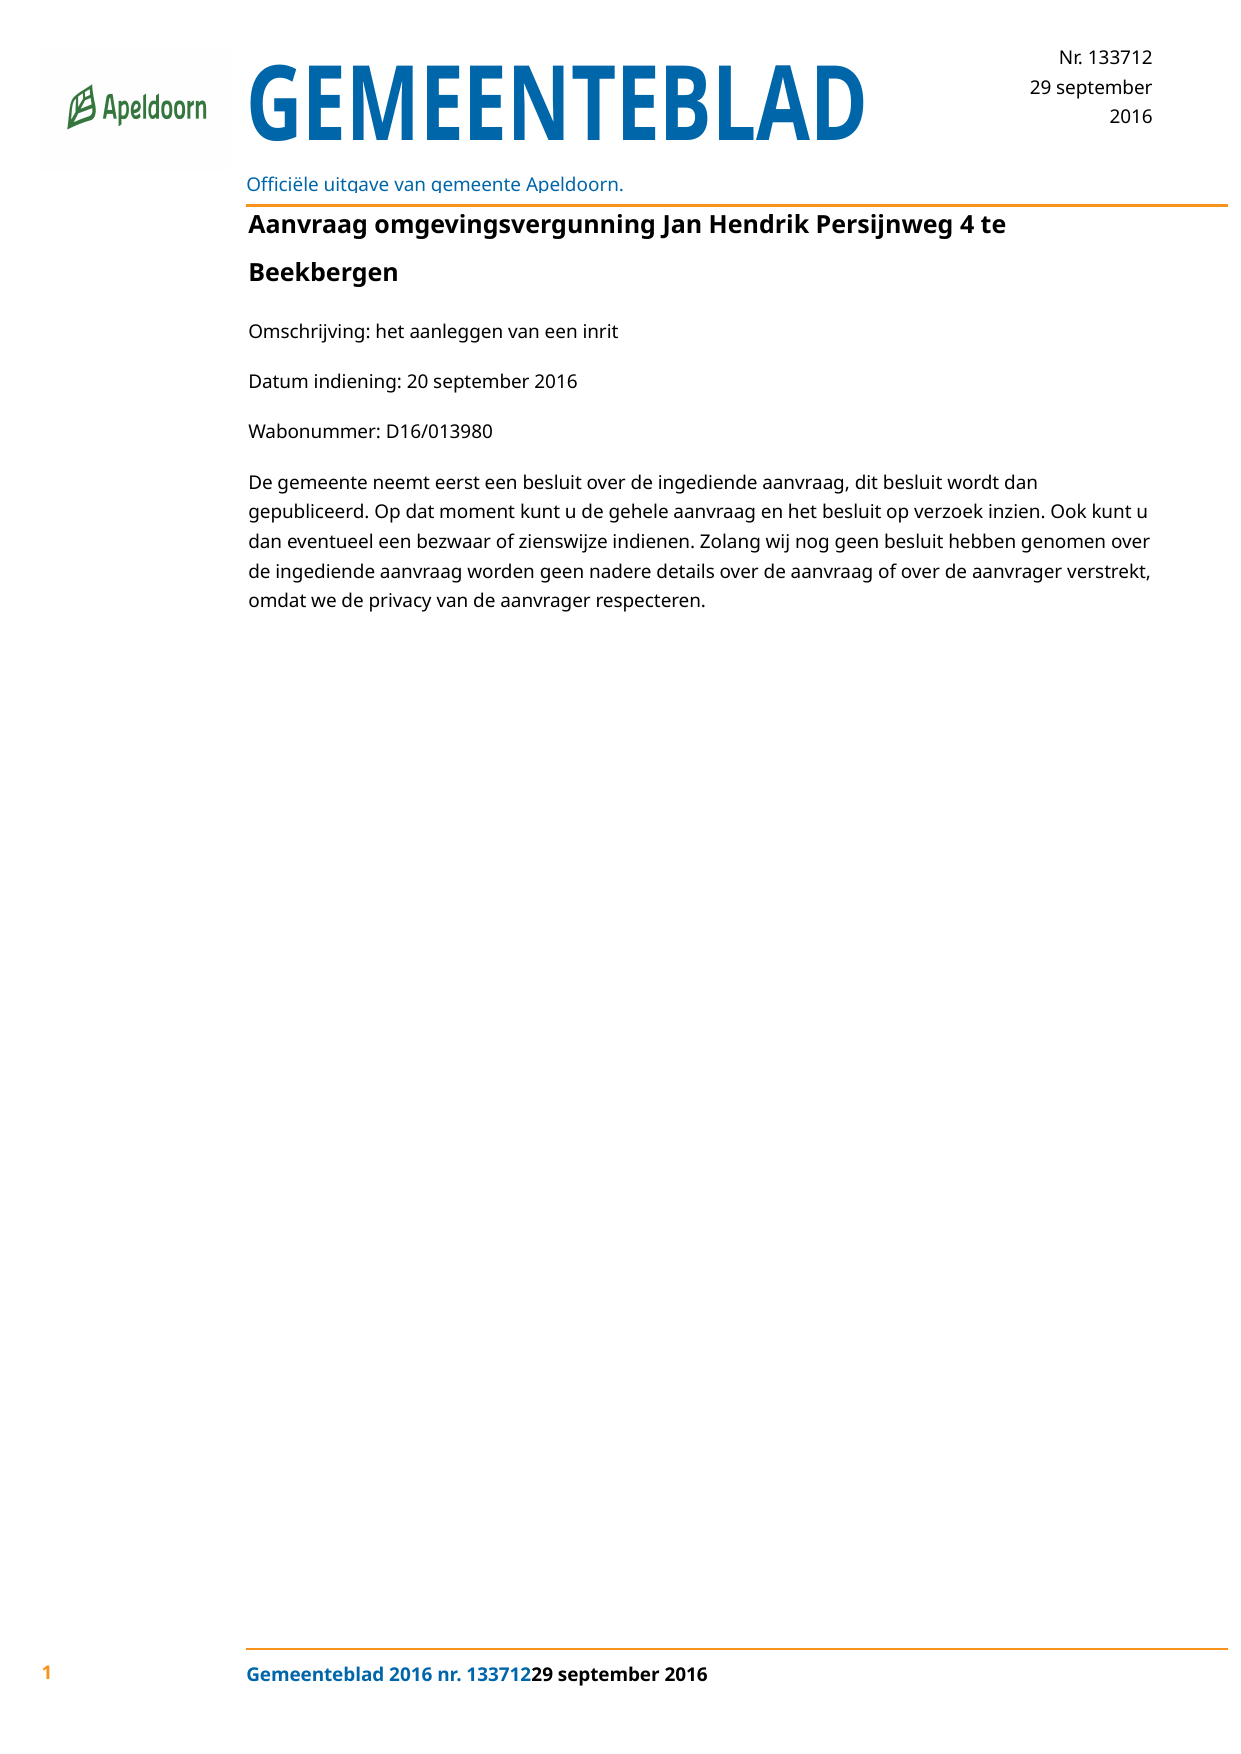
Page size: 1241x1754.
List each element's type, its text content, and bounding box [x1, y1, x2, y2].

text De gemeente neemt eerst een besluit over de ingediende aanvraag, dit besluit wordt dan gepubliceerd. Op dat moment kunt u de gehele aanvraag en het besluit op verzoek inzien. Ook kunt u dan eventueel een bezwaar of zienswijze indienen. Zolang wij nog geen besluit hebben genomen over de ingediende aanvraag worden geen nadere details over de aanvraag of over de aanvrager verstrekt, omdat we de privacy van de aanvrager respecteren. [248, 469, 1152, 613]
text Datum indiening: 20 september 2016 [248, 368, 1152, 394]
text Aanvraag omgevingsvergunning Jan Hendrik Persijnweg 4 te Beekbergen [248, 207, 1152, 288]
picture [41, 47, 231, 172]
text Omschrijving: het aanleggen van een inrit [248, 318, 1152, 344]
text Wabonummer: D16/013980 [248, 419, 1152, 444]
